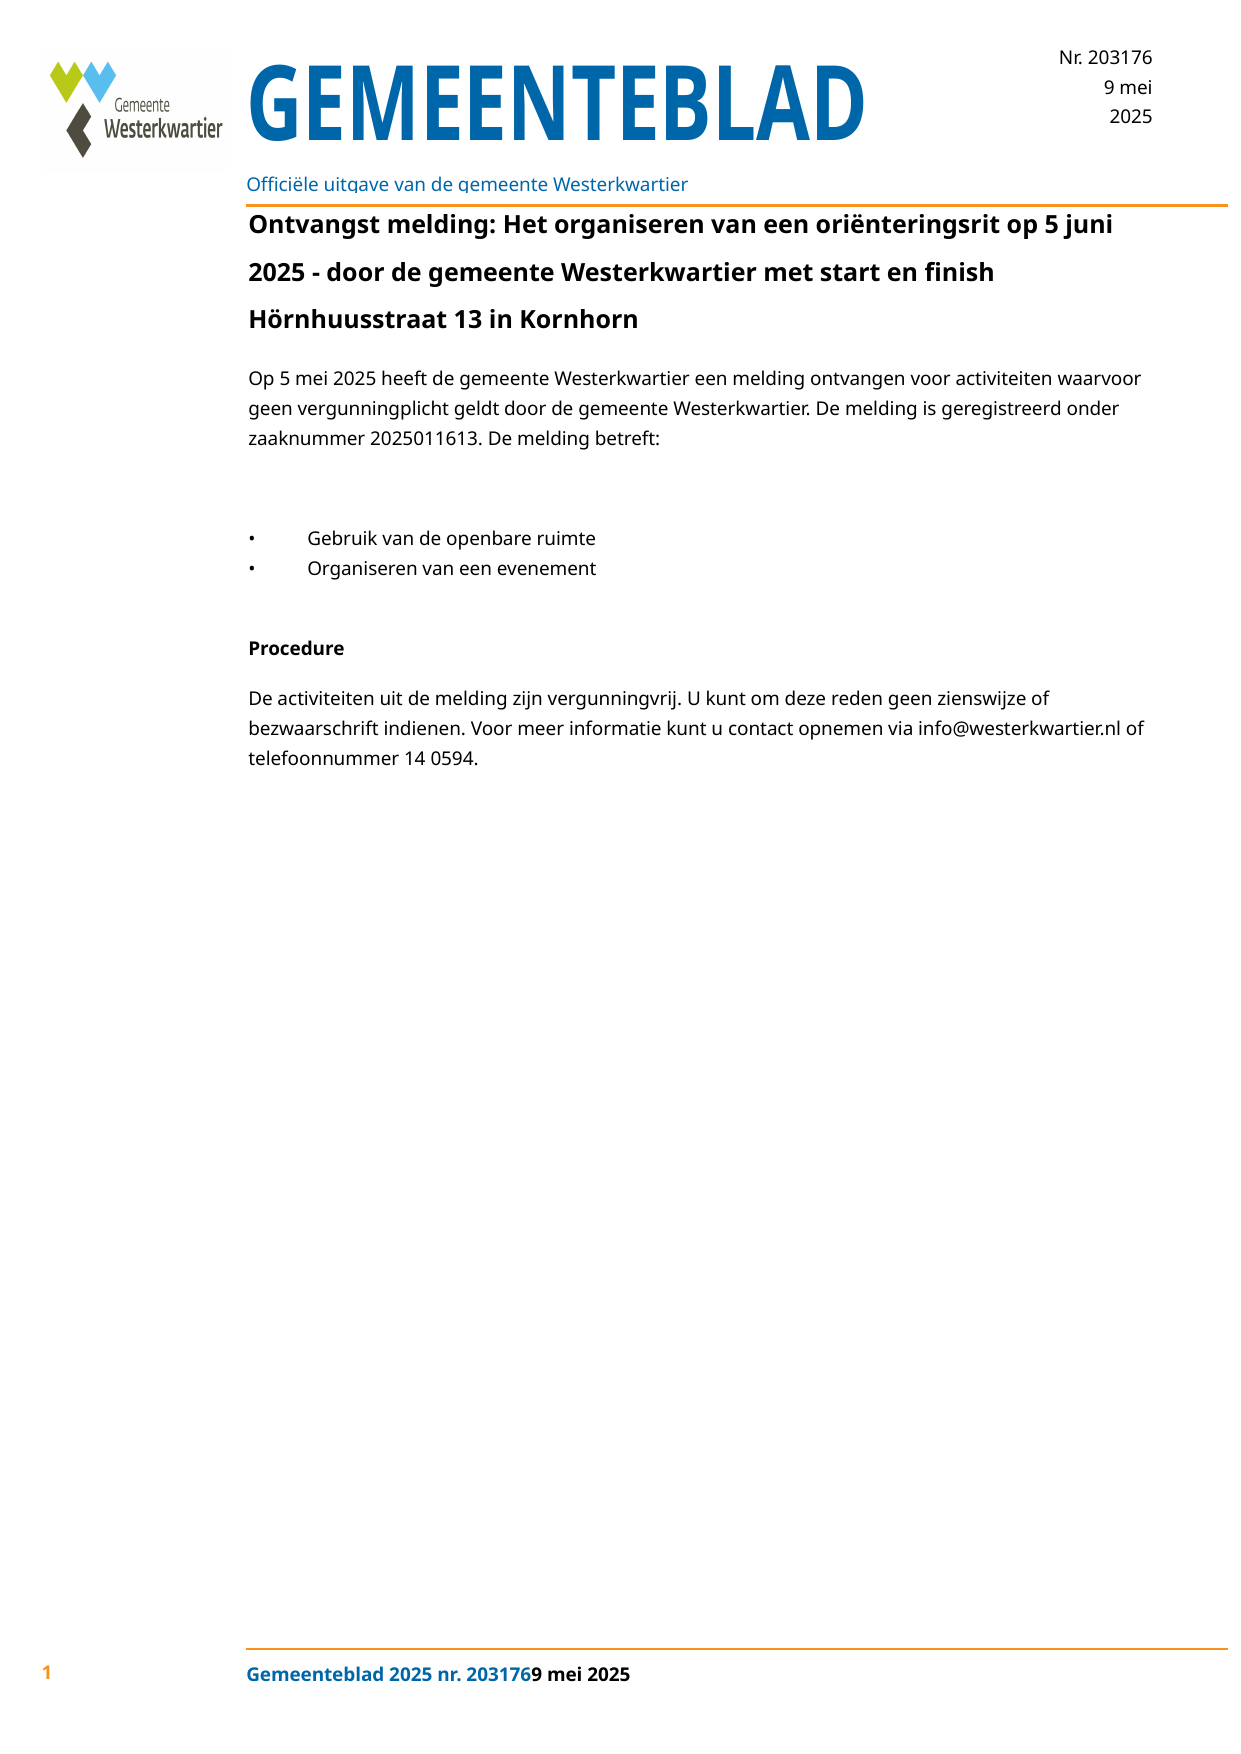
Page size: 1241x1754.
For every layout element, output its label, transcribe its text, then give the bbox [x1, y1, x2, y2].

text Op 5 mei 2025 heeft de gemeente Westerkwartier een melding ontvangen voor activiteiten waarvoor geen vergunningplicht geldt door de gemeente Westerkwartier. De melding is geregistreerd onder zaaknummer 2025011613. De melding betreft: [248, 366, 1152, 450]
list Organiseren van een evenement [248, 555, 1152, 581]
text Procedure [248, 635, 1152, 661]
text De activiteiten uit de melding zijn vergunningvrij. U kunt om deze reden geen zienswijze of bezwaarschrift indienen. Voor meer informatie kunt u contact opnemen via info@westerkwartier.nl of telefoonnummer 14 0594. [248, 686, 1152, 770]
list Gebruik van de openbare ruimte [248, 526, 1152, 551]
text Ontvangst melding: Het organiseren van een oriënteringsrit op 5 juni 2025 - door de gemeente Westerkwartier met start en finish Hörnhuusstraat 13 in Kornhorn [248, 207, 1152, 336]
picture [41, 47, 231, 172]
